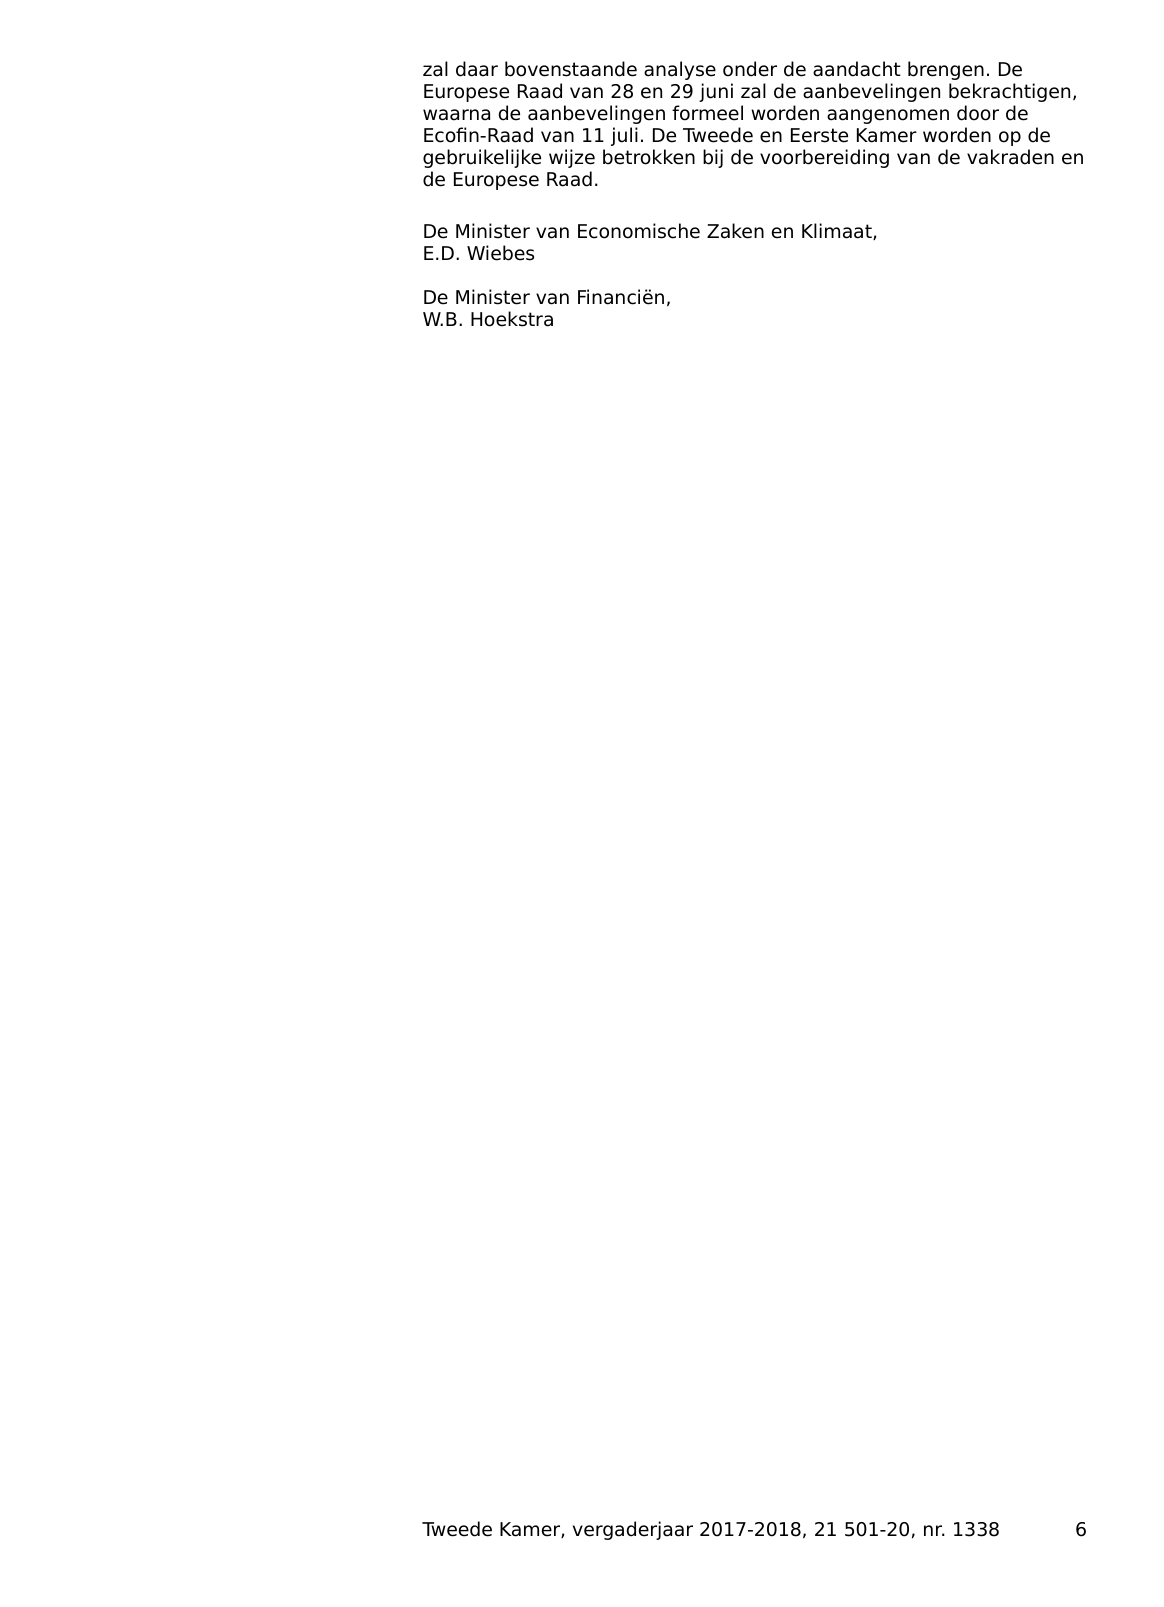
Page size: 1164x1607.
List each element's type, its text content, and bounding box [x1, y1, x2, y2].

text De Minister van Economische Zaken en Klimaat, E.D. Wiebes [422, 221, 1087, 265]
text zal daar bovenstaande analyse onder de aandacht brengen. De Europese Raad van 28 en 29 juni zal de aanbevelingen bekrachtigen, waarna de aanbevelingen formeel worden aangenomen door de Ecofin-Raad van 11 juli. De Tweede en Eerste Kamer worden op de gebruikelijke wijze betrokken bij de voorbereiding van de vakraden en de Europese Raad. [422, 59, 1087, 191]
text De Minister van Financiën, W.B. Hoekstra [422, 287, 1087, 331]
